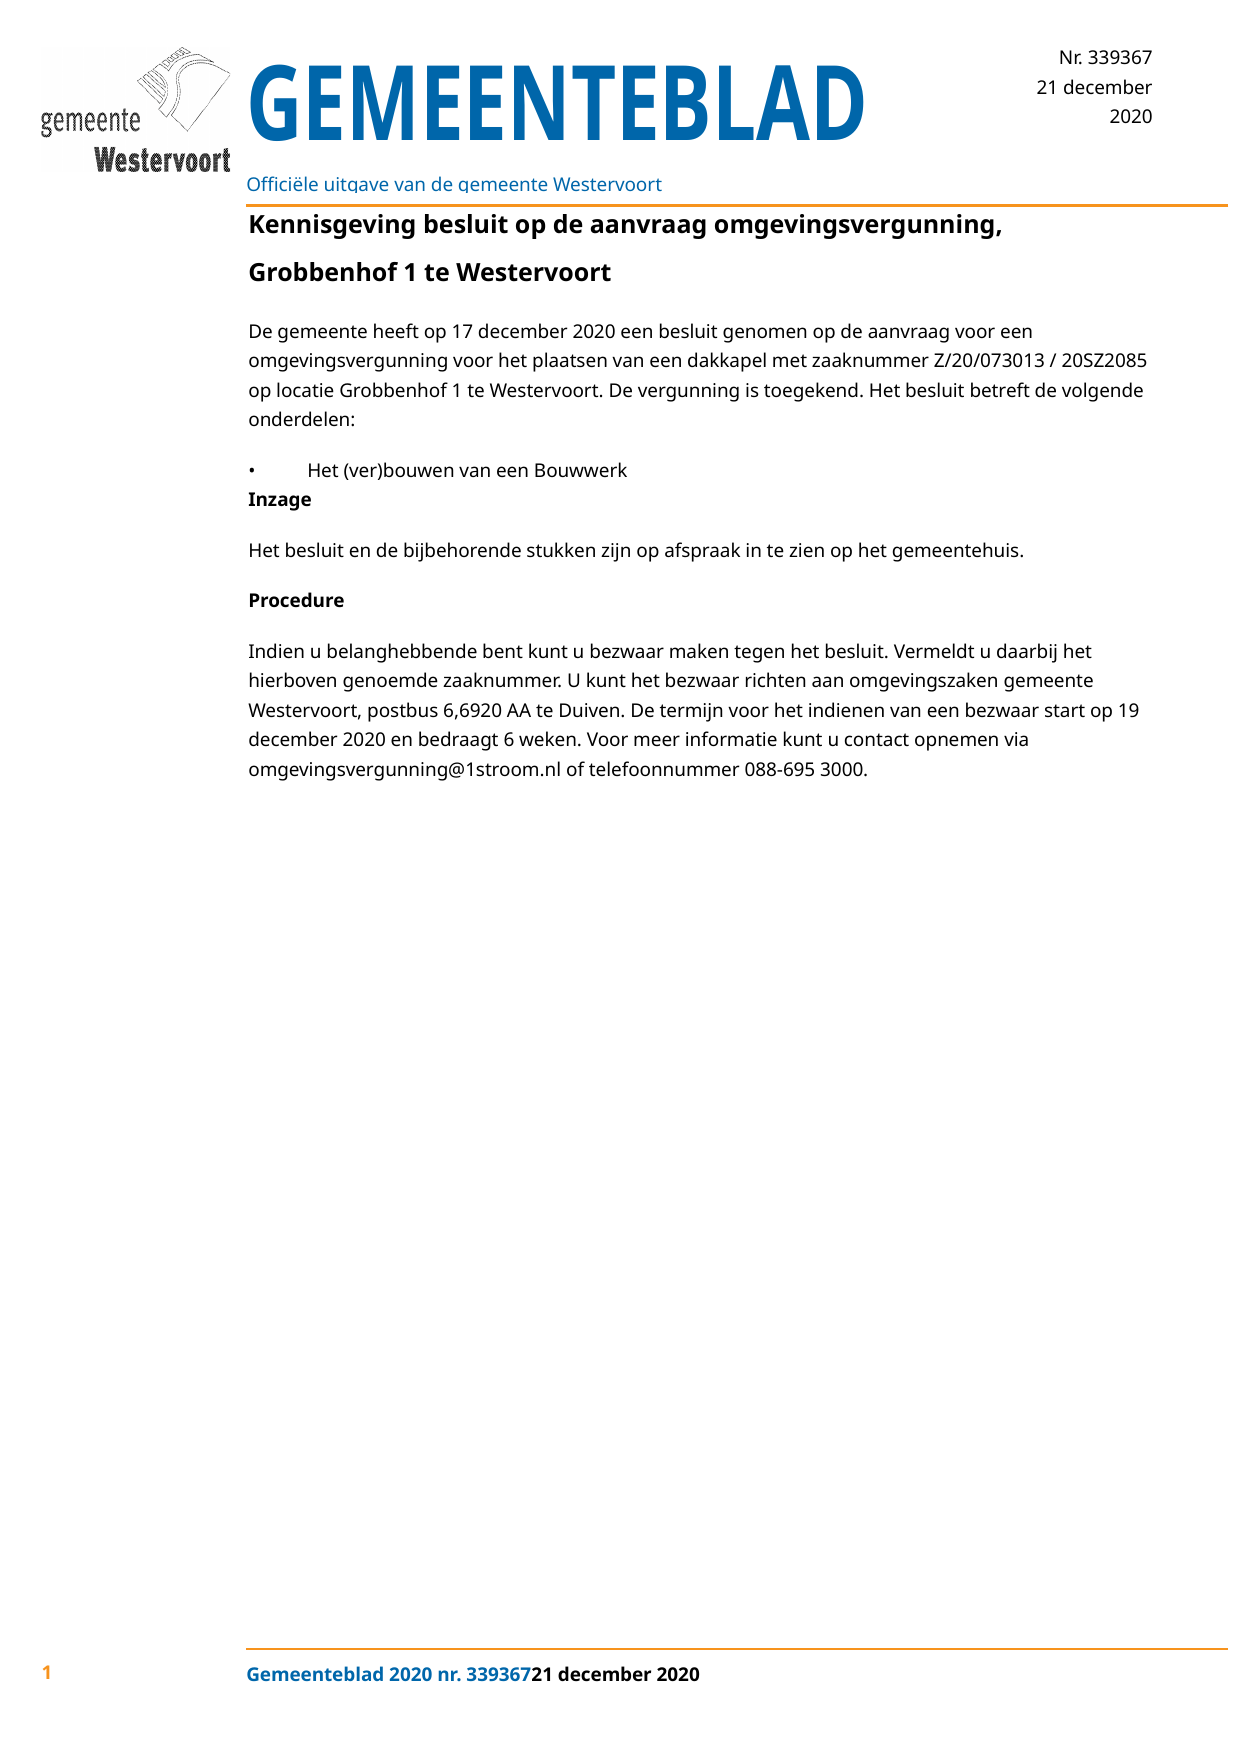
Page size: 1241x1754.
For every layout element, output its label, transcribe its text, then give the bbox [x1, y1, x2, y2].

text Indien u belanghebbende bent kunt u bezwaar maken tegen het besluit. Vermeldt u daarbij het hierboven genoemde zaaknummer. U kunt het bezwaar richten aan omgevingszaken gemeente Westervoort, postbus 6,6920 AA te Duiven. De termijn voor het indienen van een bezwaar start op 19 december 2020 en bedraagt 6 weken. Voor meer informatie kunt u contact opnemen via omgevingsvergunning@1stroom.nl of telefoonnummer 088-695 3000. [248, 638, 1152, 782]
text De gemeente heeft op 17 december 2020 een besluit genomen op de aanvraag voor een omgevingsvergunning voor het plaatsen van een dakkapel met zaaknummer Z/20/073013 / 20SZ2085 op locatie Grobbenhof 1 te Westervoort. De vergunning is toegekend. Het besluit betreft de volgende onderdelen: [248, 318, 1152, 432]
list Het (ver)bouwen van een Bouwwerk [248, 457, 1152, 483]
text Het besluit en de bijbehorende stukken zijn op afspraak in te zien op het gemeentehuis. [248, 537, 1152, 563]
text Procedure [248, 587, 1152, 613]
text Inzage [248, 487, 1152, 512]
text Kennisgeving besluit op de aanvraag omgevingsvergunning, Grobbenhof 1 te Westervoort [248, 207, 1152, 288]
picture [41, 47, 231, 172]
